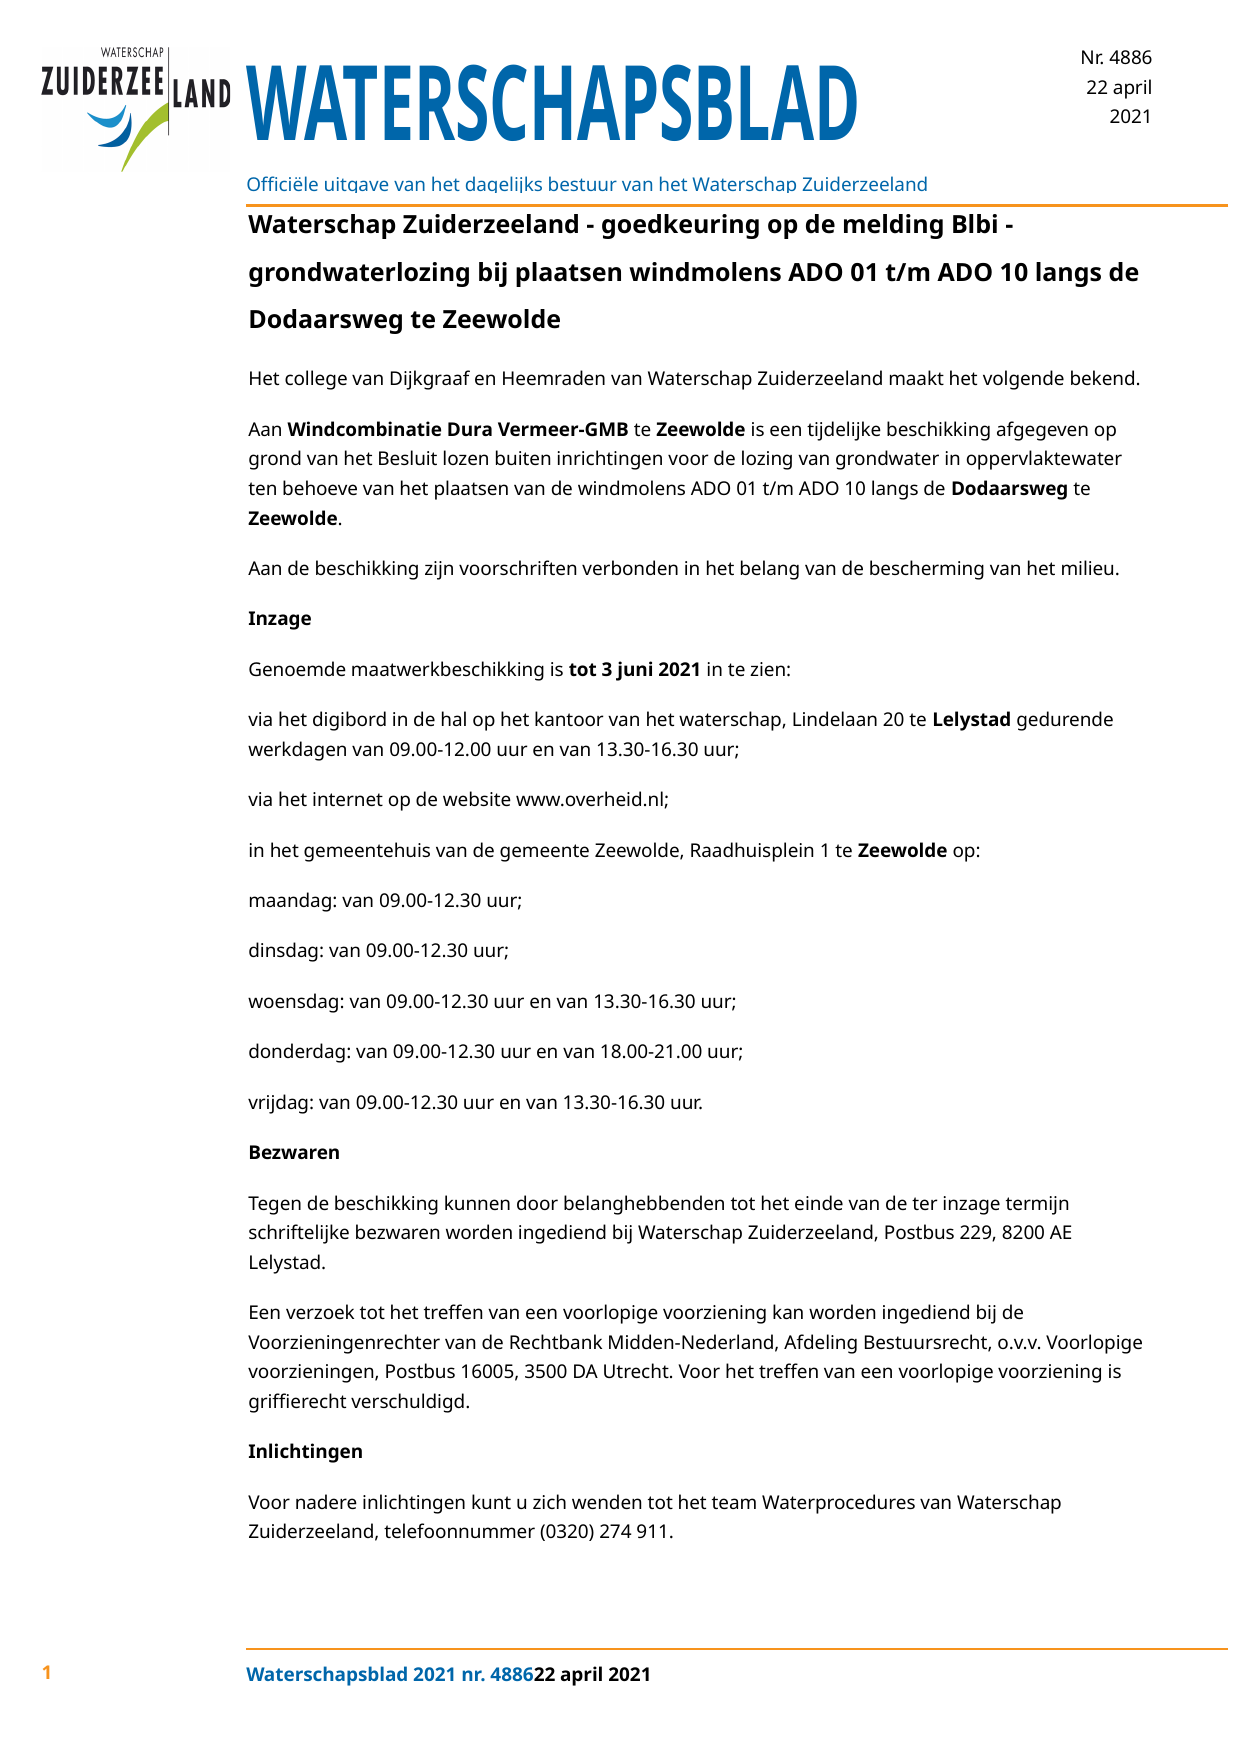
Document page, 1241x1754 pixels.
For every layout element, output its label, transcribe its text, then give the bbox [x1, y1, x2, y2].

text Aan de beschikking zijn voorschriften verbonden in het belang van de bescherming van het milieu. [248, 555, 1152, 581]
text Genoemde maatwerkbeschikking is tot 3 juni 2021 in te zien: [248, 656, 1152, 682]
text Waterschap Zuiderzeeland - goedkeuring op de melding Blbi - grondwaterlozing bij plaatsen windmolens ADO 01 t/m ADO 10 langs de Dodaarsweg te Zeewolde [248, 207, 1152, 336]
text dinsdag: van 09.00-12.30 uur; [248, 938, 1152, 963]
text Voor nadere inlichtingen kunt u zich wenden tot het team Waterprocedures van Waterschap Zuiderzeeland, telefoonnummer (0320) 274 911. [248, 1489, 1152, 1544]
text vrijdag: van 09.00-12.30 uur en van 13.30-16.30 uur. [248, 1089, 1152, 1114]
text Tegen de beschikking kunnen door belanghebbenden tot het einde van de ter inzage termijn schriftelijke bezwaren worden ingediend bij Waterschap Zuiderzeeland, Postbus 229, 8200 AE Lelystad. [248, 1190, 1152, 1274]
text Bezwaren [248, 1139, 1152, 1165]
text in het gemeentehuis van de gemeente Zeewolde, Raadhuisplein 1 te Zeewolde op: [248, 837, 1152, 862]
text Aan Windcombinatie Dura Vermeer-GMB te Zeewolde is een tijdelijke beschikking afgegeven op grond van het Besluit lozen buiten inrichtingen voor de lozing van grondwater in oppervlakte­water ten behoeve van het plaatsen van de windmolens ADO 01 t/m ADO 10 langs de Dodaarsweg te Zeewolde. [248, 416, 1152, 530]
text Een verzoek tot het treffen van een voorlopige voorziening kan worden ingediend bij de Voorzieningenrechter van de Rechtbank Midden-Nederland, Afdeling Bestuursrecht, o.v.v. Voorlopige voorzieningen, Postbus 16005, 3500 DA Utrecht. Voor het treffen van een voorlopige voorziening is griffierecht verschuldigd. [248, 1299, 1152, 1414]
text via het internet op de website www.overheid.nl; [248, 786, 1152, 812]
text woensdag: van 09.00-12.30 uur en van 13.30-16.30 uur; [248, 988, 1152, 1014]
picture [41, 47, 231, 172]
text via het digibord in de hal op het kantoor van het waterschap, Lindelaan 20 te Lelystad gedurende werkdagen van 09.00-12.00 uur en van 13.30-16.30 uur; [248, 706, 1152, 762]
text donderdag: van 09.00-12.30 uur en van 18.00-21.00 uur; [248, 1038, 1152, 1064]
text Inzage [248, 606, 1152, 631]
text Het college van Dijkgraaf en Heemraden van Waterschap Zuiderzeeland maakt het volgende bekend. [248, 366, 1152, 391]
text maandag: van 09.00-12.30 uur; [248, 887, 1152, 913]
text Inlichtingen [248, 1438, 1152, 1464]
